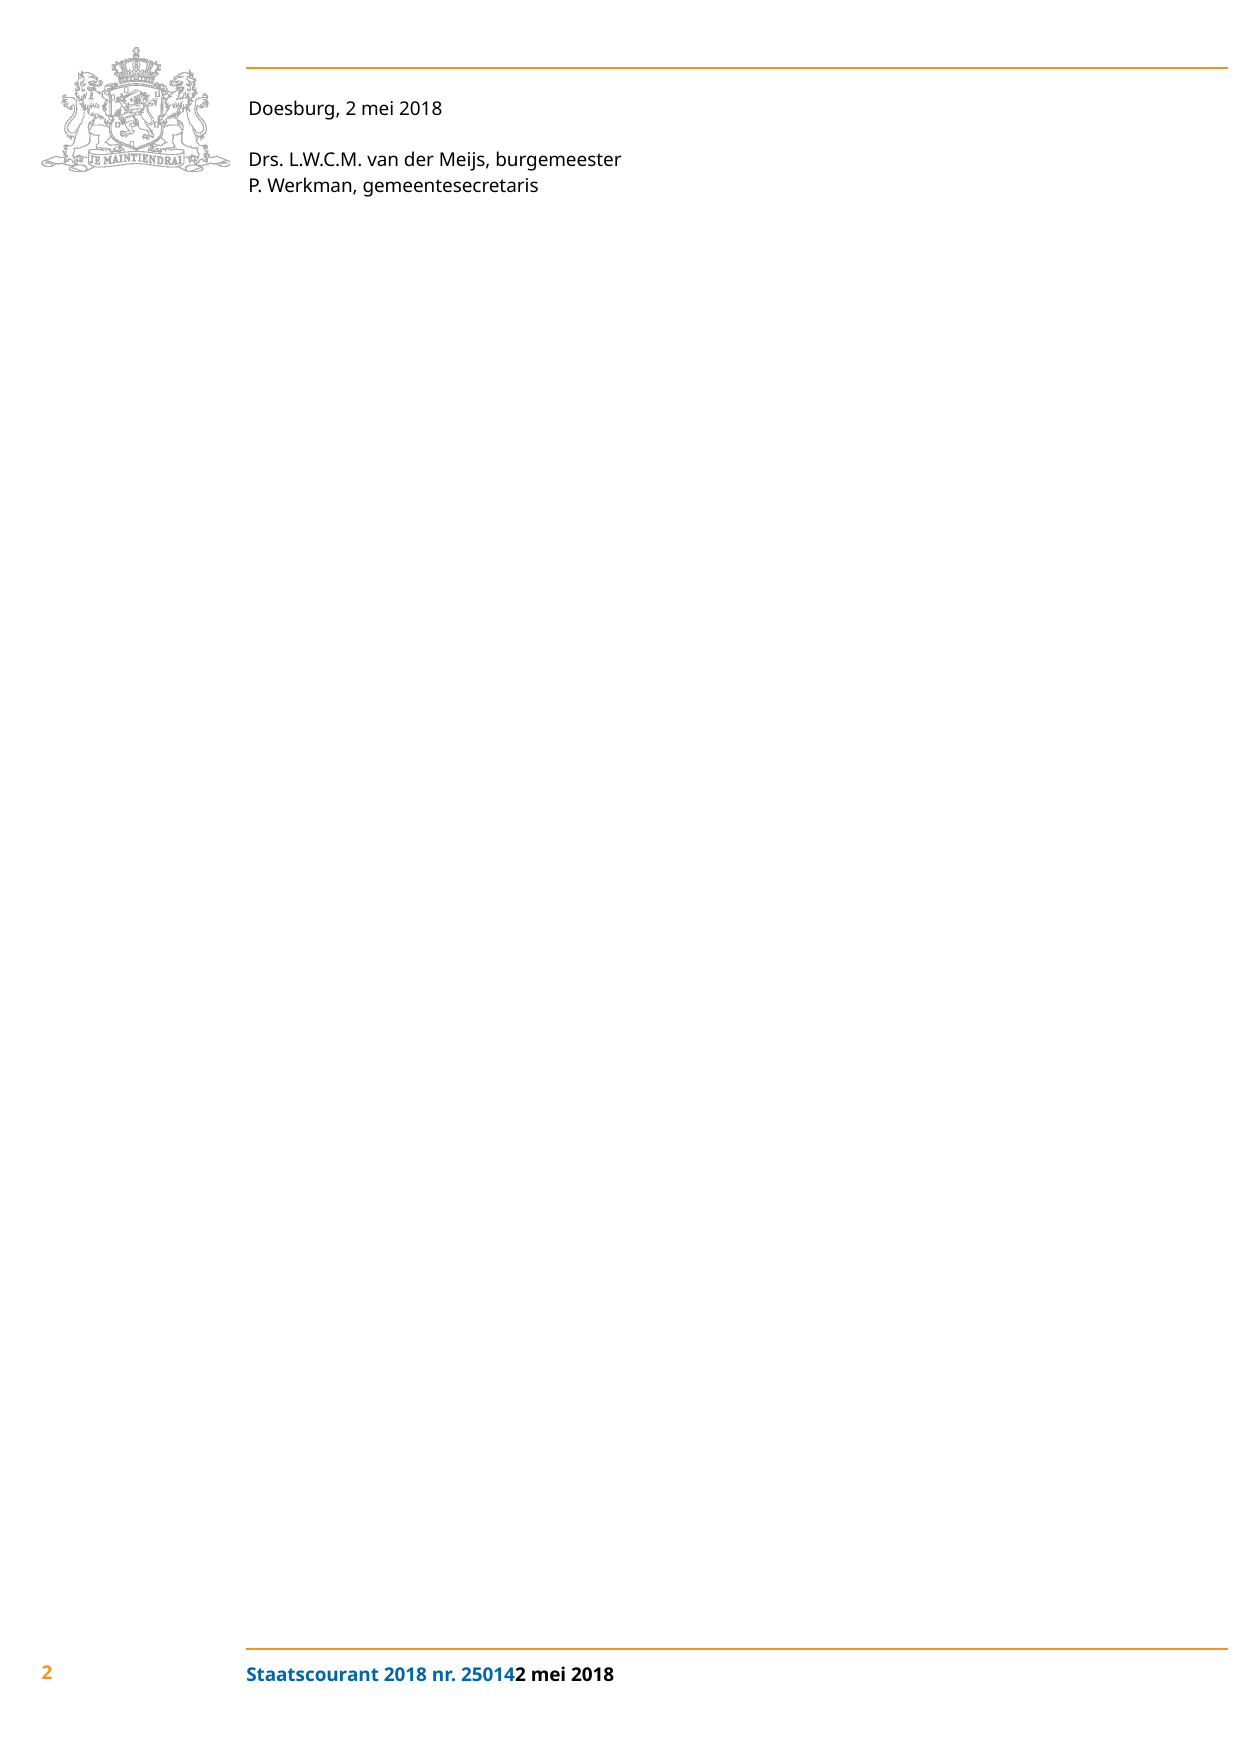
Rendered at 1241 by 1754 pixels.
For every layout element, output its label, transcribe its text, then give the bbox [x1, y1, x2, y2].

picture [41, 47, 231, 172]
text P. Werkman, gemeentesecretaris [248, 172, 1152, 198]
text Doesburg, 2 mei 2018 [248, 95, 1152, 121]
text Drs. L.W.C.M. van der Meijs, burgemeester [248, 146, 1152, 172]
